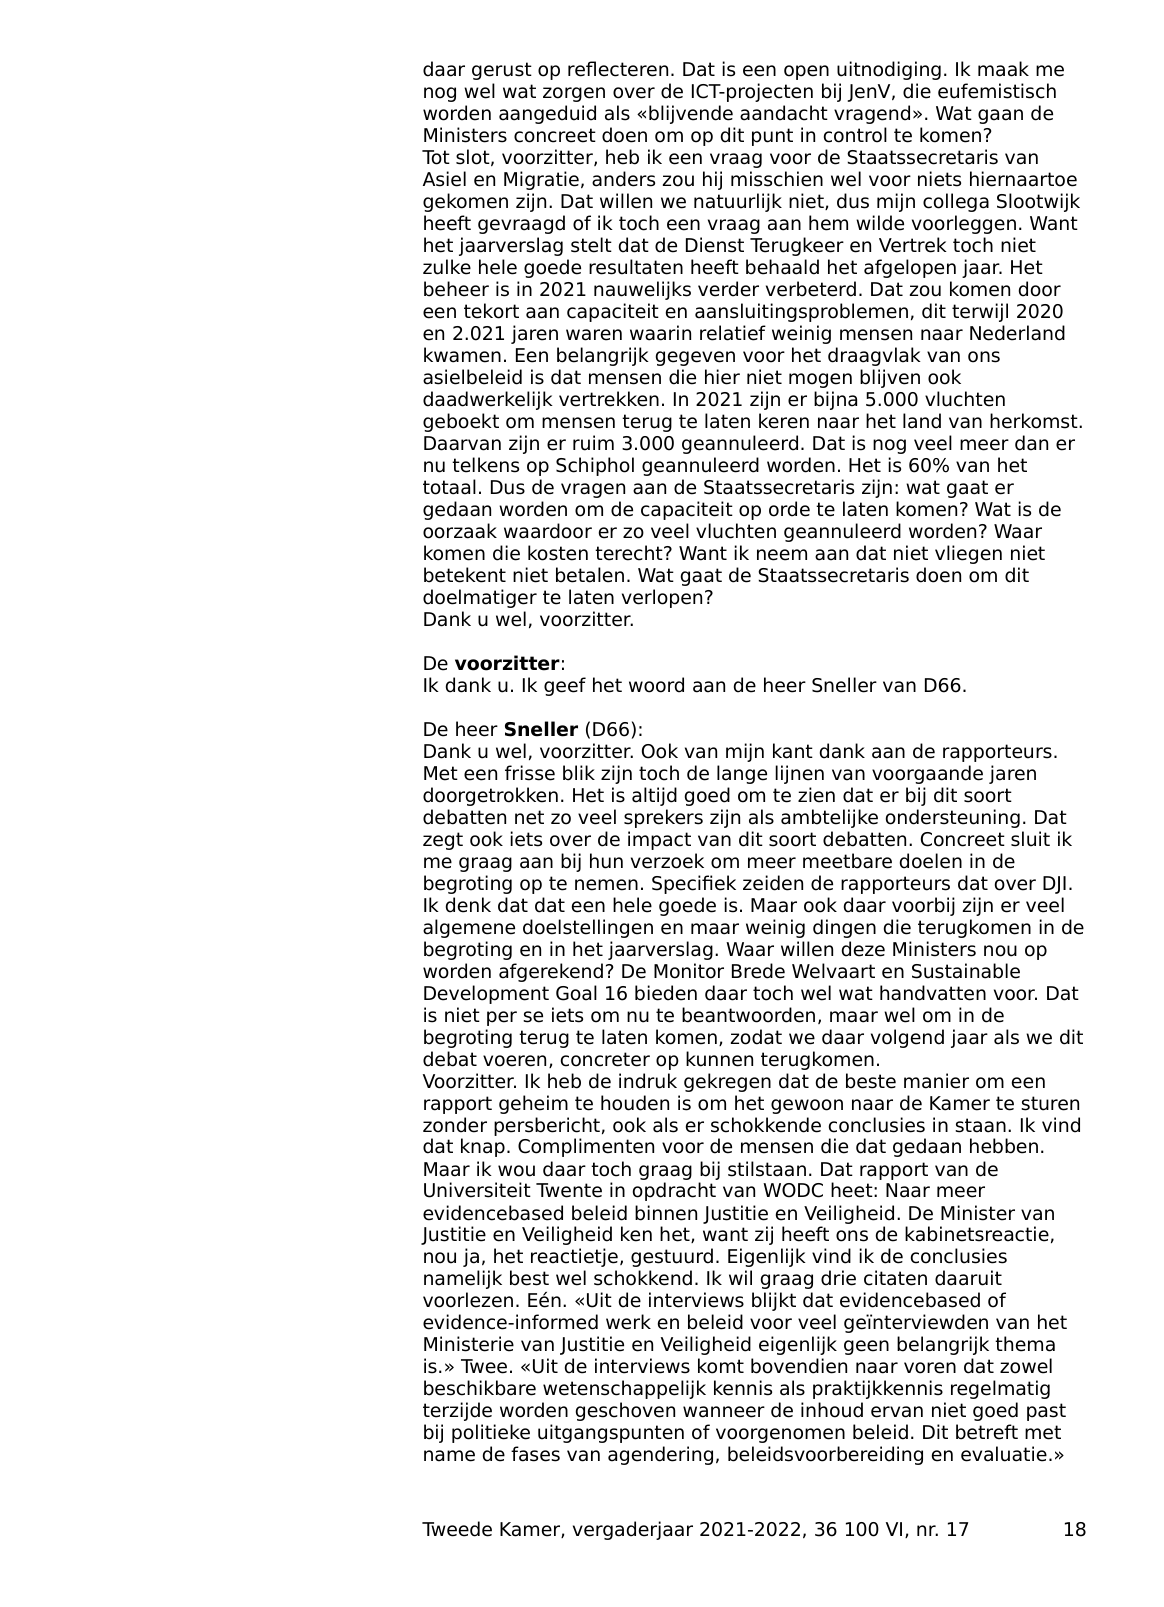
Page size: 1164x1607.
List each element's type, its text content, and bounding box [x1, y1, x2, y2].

text daar gerust op reflecteren. Dat is een open uitnodiging. Ik maak me nog wel wat zorgen over de ICT-projecten bij JenV, die eufemistisch worden aangeduid als «blijvende aandacht vragend». Wat gaan de Ministers concreet doen om op dit punt in control te komen? [422, 59, 1087, 147]
text Tot slot, voorzitter, heb ik een vraag voor de Staatssecretaris van Asiel en Migratie, anders zou hij misschien wel voor niets hiernaartoe gekomen zijn. Dat willen we natuurlijk niet, dus mijn collega Slootwijk heeft gevraagd of ik toch een vraag aan hem wilde voorleggen. Want het jaarverslag stelt dat de Dienst Terugkeer en Vertrek toch niet zulke hele goede resultaten heeft behaald het afgelopen jaar. Het beheer is in 2021 nauwelijks verder verbeterd. Dat zou komen door een tekort aan capaciteit en aansluitingsproblemen, dit terwijl 2020 en 2.021 jaren waren waarin relatief weinig mensen naar Nederland kwamen. Een belangrijk gegeven voor het draagvlak van ons asielbeleid is dat mensen die hier niet mogen blijven ook daadwerkelijk vertrekken. In 2021 zijn er bijna 5.000 vluchten geboekt om mensen terug te laten keren naar het land van herkomst. Daarvan zijn er ruim 3.000 geannuleerd. Dat is nog veel meer dan er nu telkens op Schiphol geannuleerd worden. Het is 60% van het totaal. Dus de vragen aan de Staatssecretaris zijn: wat gaat er gedaan worden om de capaciteit op orde te laten komen? Wat is de oorzaak waardoor er zo veel vluchten geannuleerd worden? Waar komen die kosten terecht? Want ik neem aan dat niet vliegen niet betekent niet betalen. Wat gaat de Staatssecretaris doen om dit doelmatiger te laten verlopen? [422, 147, 1087, 608]
text De heer Sneller (D66): [422, 719, 1087, 741]
text Ik dank u. Ik geef het woord aan de heer Sneller van D66. [422, 675, 1087, 697]
text Voorzitter. Ik heb de indruk gekregen dat de beste manier om een rapport geheim te houden is om het gewoon naar de Kamer te sturen zonder persbericht, ook als er schokkende conclusies in staan. Ik vind dat knap. Complimenten voor de mensen die dat gedaan hebben. Maar ik wou daar toch graag bij stilstaan. Dat rapport van de Universiteit Twente in opdracht van WODC heet: Naar meer evidencebased beleid binnen Justitie en Veiligheid. De Minister van Justitie en Veiligheid ken het, want zij heeft ons de kabinetsreactie, nou ja, het reactietje, gestuurd. Eigenlijk vind ik de conclusies namelijk best wel schokkend. Ik wil graag drie citaten daaruit voorlezen. Eén. «Uit de interviews blijkt dat evidencebased of evidence-informed werk en beleid voor veel geïnterviewden van het Ministerie van Justitie en Veiligheid eigenlijk geen belangrijk thema is.» Twee. «Uit de interviews komt bovendien naar voren dat zowel beschikbare wetenschappelijk kennis als praktijkkennis regelmatig terzijde worden geschoven wanneer de inhoud ervan niet goed past bij politieke uitgangspunten of voorgenomen beleid. Dit betreft met name de fases van agendering, beleidsvoorbereiding en evaluatie.» [422, 1071, 1087, 1466]
text De voorzitter: [422, 653, 1087, 675]
text Dank u wel, voorzitter. Ook van mijn kant dank aan de rapporteurs. Met een frisse blik zijn toch de lange lijnen van voorgaande jaren doorgetrokken. Het is altijd goed om te zien dat er bij dit soort debatten net zo veel sprekers zijn als ambtelijke ondersteuning. Dat zegt ook iets over de impact van dit soort debatten. Concreet sluit ik me graag aan bij hun verzoek om meer meetbare doelen in de begroting op te nemen. Specifiek zeiden de rapporteurs dat over DJI. Ik denk dat dat een hele goede is. Maar ook daar voorbij zijn er veel algemene doelstellingen en maar weinig dingen die terugkomen in de begroting en in het jaarverslag. Waar willen deze Ministers nou op worden afgerekend? De Monitor Brede Welvaart en Sustainable Development Goal 16 bieden daar toch wel wat handvatten voor. Dat is niet per se iets om nu te beantwoorden, maar wel om in de begroting terug te laten komen, zodat we daar volgend jaar als we dit debat voeren, concreter op kunnen terugkomen. [422, 741, 1087, 1071]
text Dank u wel, voorzitter. [422, 608, 1087, 631]
